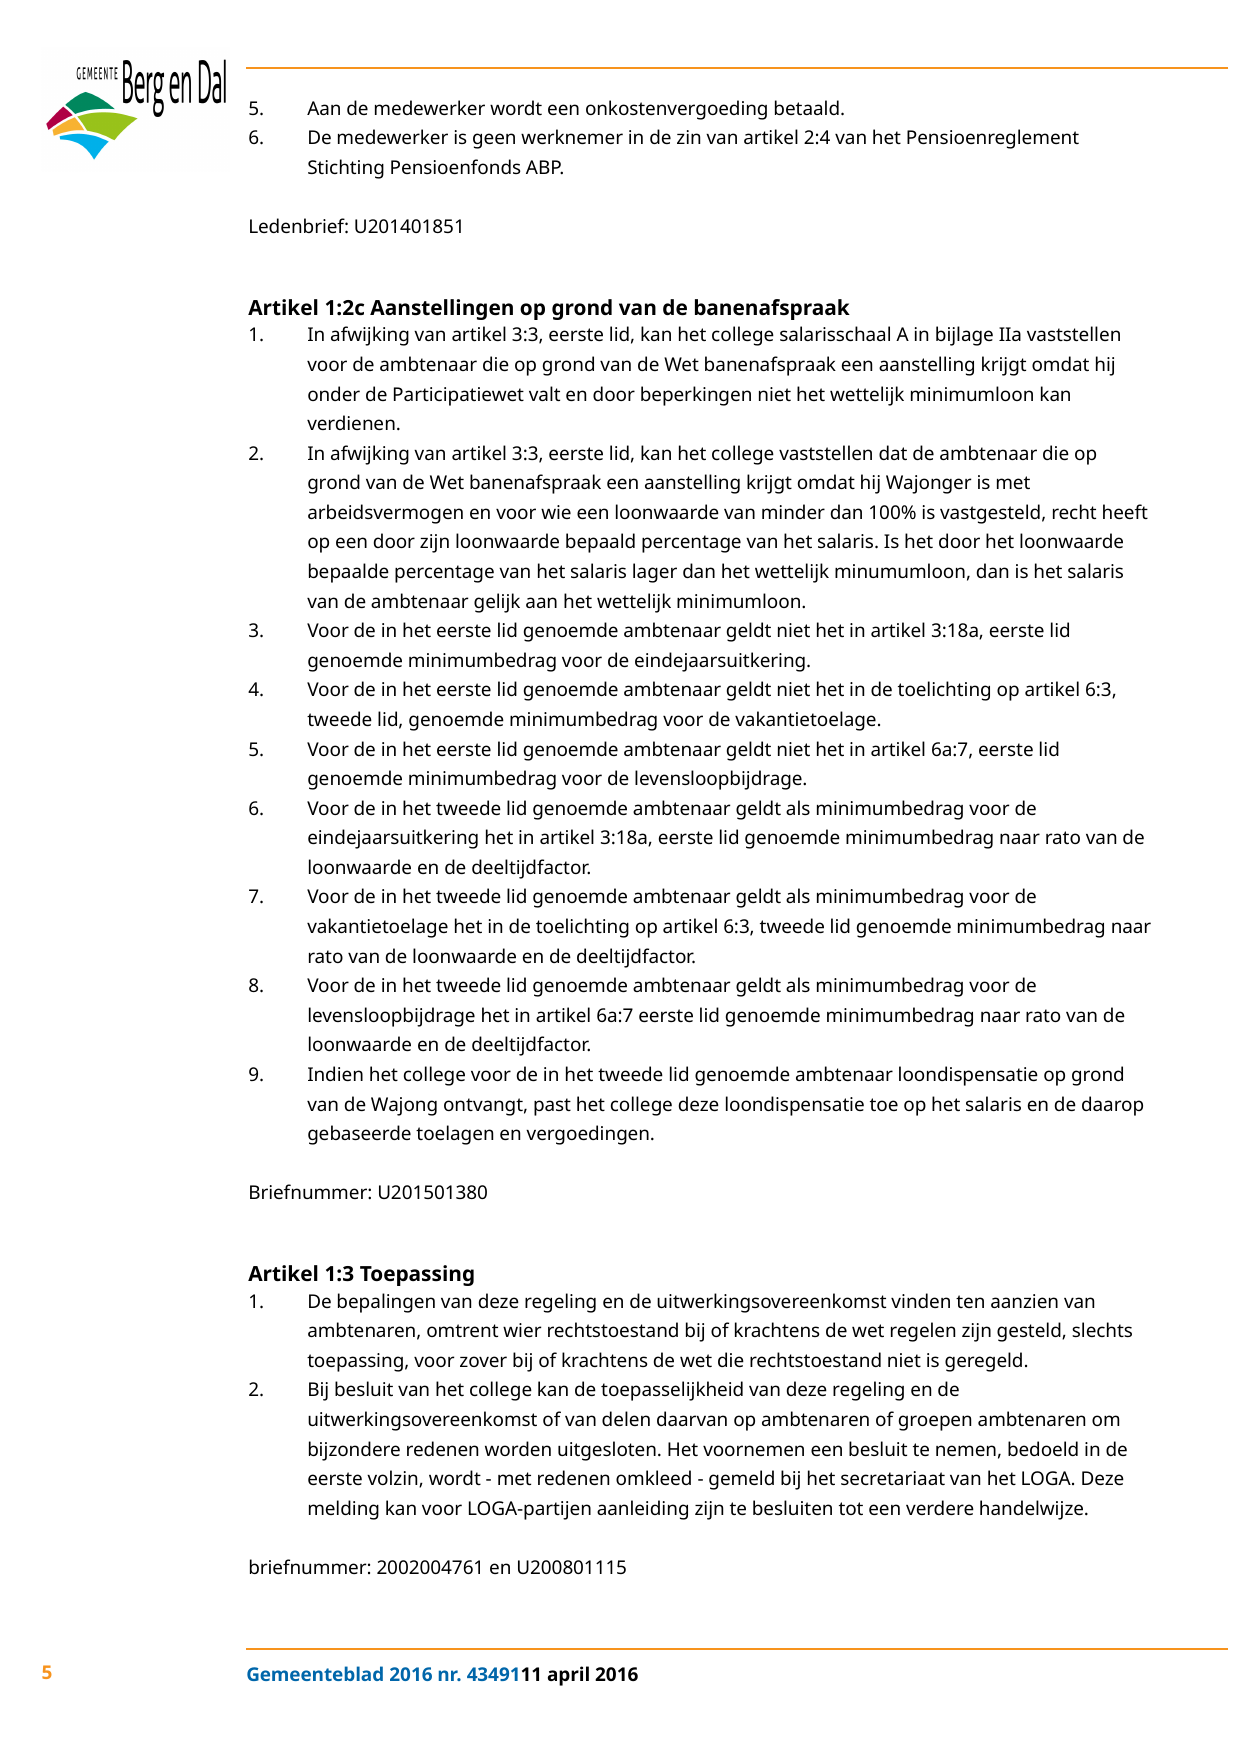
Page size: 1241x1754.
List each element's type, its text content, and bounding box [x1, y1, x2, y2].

list Voor de in het tweede lid genoemde ambtenaar geldt als minimumbedrag voor de vakantietoelage het in de toelichting op artikel 6:3, tweede lid genoemde minimumbedrag naar rato van de loonwaarde en de deeltijdfactor. [248, 884, 1152, 968]
text briefnummer: 2002004761 en U200801115 [248, 1554, 1152, 1580]
list Indien het college voor de in het tweede lid genoemde ambtenaar loondispensatie op grond van de Wajong ontvangt, past het college deze loondispensatie toe op het salaris en de daarop gebaseerde toelagen en vergoedingen. [248, 1061, 1152, 1146]
list In afwijking van artikel 3:3, eerste lid, kan het college salarisschaal A in bijlage IIa vaststellen voor de ambtenaar die op grond van de Wet banenafspraak een aanstelling krijgt omdat hij onder de Participatiewet valt en door beperkingen niet het wettelijk minimumloon kan verdienen. [248, 322, 1152, 436]
list Aan de medewerker wordt een onkostenvergoeding betaald. [248, 95, 1152, 121]
text Artikel 1:3 Toepassing [248, 1259, 1152, 1288]
list De bepalingen van deze regeling en de uitwerkingsovereenkomst vinden ten aanzien van ambtenaren, omtrent wier rechtstoestand bij of krachtens de wet regelen zijn gesteld, slechts toepassing, voor zover bij of krachtens de wet die rechtstoestand niet is geregeld. [248, 1288, 1152, 1373]
list Voor de in het tweede lid genoemde ambtenaar geldt als minimumbedrag voor de levensloopbijdrage het in artikel 6a:7 eerste lid genoemde minimumbedrag naar rato van de loonwaarde en de deeltijdfactor. [248, 972, 1152, 1057]
list Voor de in het eerste lid genoemde ambtenaar geldt niet het in artikel 3:18a, eerste lid genoemde minimumbedrag voor de eindejaarsuitkering. [248, 617, 1152, 673]
text Briefnummer: U201501380 [248, 1179, 1152, 1205]
list Voor de in het eerste lid genoemde ambtenaar geldt niet het in artikel 6a:7, eerste lid genoemde minimumbedrag voor de levensloopbijdrage. [248, 736, 1152, 791]
text Ledenbrief: U201401851 [248, 213, 1152, 239]
list De medewerker is geen werknemer in de zin van artikel 2:4 van het Pensioenreglement Stichting Pensioenfonds ABP. [248, 124, 1152, 180]
list Voor de in het eerste lid genoemde ambtenaar geldt niet het in de toelichting op artikel 6:3, tweede lid, genoemde minimumbedrag voor de vakantietoelage. [248, 677, 1152, 732]
text Artikel 1:2c Aanstellingen op grond van de banenafspraak [248, 293, 1152, 322]
list In afwijking van artikel 3:3, eerste lid, kan het college vaststellen dat de ambtenaar die op grond van de Wet banenafspraak een aanstelling krijgt omdat hij Wajonger is met arbeidsvermogen en voor wie een loonwaarde van minder dan 100% is vastgesteld, recht heeft op een door zijn loonwaarde bepaald percentage van het salaris. Is het door het loonwaarde bepaalde percentage van het salaris lager dan het wettelijk minumumloon, dan is het salaris van de ambtenaar gelijk aan het wettelijk minimumloon. [248, 440, 1152, 613]
list Voor de in het tweede lid genoemde ambtenaar geldt als minimumbedrag voor de eindejaarsuitkering het in artikel 3:18a, eerste lid genoemde minimumbedrag naar rato van de loonwaarde en de deeltijdfactor. [248, 795, 1152, 880]
picture [41, 47, 231, 172]
list Bij besluit van het college kan de toepasselijkheid van deze regeling en de uitwerkingsovereenkomst of van delen daarvan op ambtenaren of groepen ambtenaren om bijzondere redenen worden uitgesloten. Het voornemen een besluit te nemen, bedoeld in de eerste volzin, wordt - met redenen omkleed - gemeld bij het secretariaat van het LOGA. Deze melding kan voor LOGA-partijen aanleiding zijn te besluiten tot een verdere handelwijze. [248, 1377, 1152, 1521]
